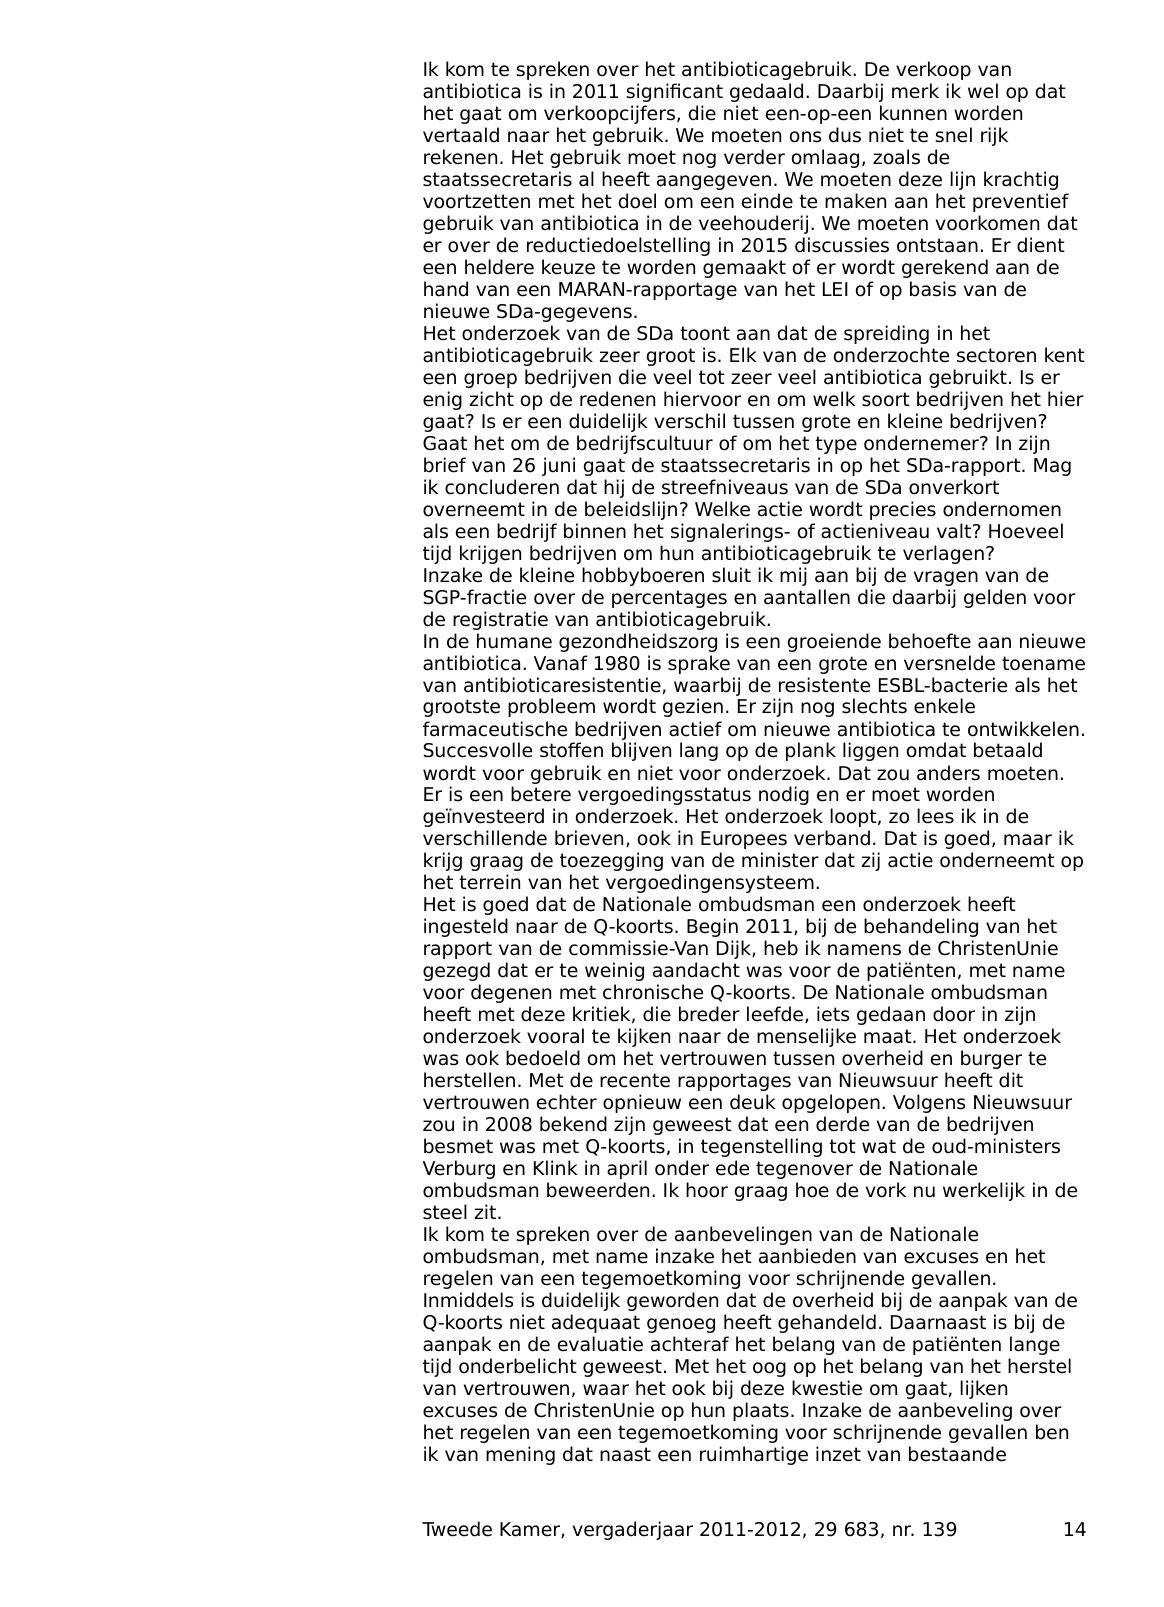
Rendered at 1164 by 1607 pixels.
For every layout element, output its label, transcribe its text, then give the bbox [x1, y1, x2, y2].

text Het is goed dat de Nationale ombudsman een onderzoek heeft ingesteld naar de Q-koorts. Begin 2011, bij de behandeling van het rapport van de commissie-Van Dijk, heb ik namens de ChristenUnie gezegd dat er te weinig aandacht was voor de patiënten, met name voor degenen met chronische Q-koorts. De Nationale ombudsman heeft met deze kritiek, die breder leefde, iets gedaan door in zijn onderzoek vooral te kijken naar de menselijke maat. Het onderzoek was ook bedoeld om het vertrouwen tussen overheid en burger te herstellen. Met de recente rapportages van Nieuwsuur heeft dit vertrouwen echter opnieuw een deuk opgelopen. Volgens Nieuwsuur zou in 2008 bekend zijn geweest dat een derde van de bedrijven besmet was met Q-koorts, in tegenstelling tot wat de oud-ministers Verburg en Klink in april onder ede tegenover de Nationale ombudsman beweerden. Ik hoor graag hoe de vork nu werkelijk in de steel zit. [422, 894, 1087, 1224]
text In de humane gezondheidszorg is een groeiende behoefte aan nieuwe antibiotica. Vanaf 1980 is sprake van een grote en versnelde toename van antibioticaresistentie, waarbij de resistente ESBL-bacterie als het grootste probleem wordt gezien. Er zijn nog slechts enkele farmaceutische bedrijven actief om nieuwe antibiotica te ontwikkelen. Succesvolle stoffen blijven lang op de plank liggen omdat betaald wordt voor gebruik en niet voor onderzoek. Dat zou anders moeten. Er is een betere vergoedingsstatus nodig en er moet worden geïnvesteerd in onderzoek. Het onderzoek loopt, zo lees ik in de verschillende brieven, ook in Europees verband. Dat is goed, maar ik krijg graag de toezegging van de minister dat zij actie onderneemt op het terrein van het vergoedingensysteem. [422, 631, 1087, 894]
text Ik kom te spreken over het antibioticagebruik. De verkoop van antibiotica is in 2011 significant gedaald. Daarbij merk ik wel op dat het gaat om verkoopcijfers, die niet een-op-een kunnen worden vertaald naar het gebruik. We moeten ons dus niet te snel rijk rekenen. Het gebruik moet nog verder omlaag, zoals de staatssecretaris al heeft aangegeven. We moeten deze lijn krachtig voortzetten met het doel om een einde te maken aan het preventief gebruik van antibiotica in de veehouderij. We moeten voorkomen dat er over de reductiedoelstelling in 2015 discussies ontstaan. Er dient een heldere keuze te worden gemaakt of er wordt gerekend aan de hand van een MARAN-rapportage van het LEI of op basis van de nieuwe SDa-gegevens. [422, 59, 1087, 323]
text Het onderzoek van de SDa toont aan dat de spreiding in het antibioticagebruik zeer groot is. Elk van de onderzochte sectoren kent een groep bedrijven die veel tot zeer veel antibiotica gebruikt. Is er enig zicht op de redenen hiervoor en om welk soort bedrijven het hier gaat? Is er een duidelijk verschil tussen grote en kleine bedrijven? Gaat het om de bedrijfscultuur of om het type ondernemer? In zijn brief van 26 juni gaat de staatssecretaris in op het SDa-rapport. Mag ik concluderen dat hij de streefniveaus van de SDa onverkort overneemt in de beleidslijn? Welke actie wordt precies ondernomen als een bedrijf binnen het signalerings- of actieniveau valt? Hoeveel tijd krijgen bedrijven om hun antibioticagebruik te verlagen? [422, 323, 1087, 564]
text Ik kom te spreken over de aanbevelingen van de Nationale ombudsman, met name inzake het aanbieden van excuses en het regelen van een tegemoetkoming voor schrijnende gevallen. Inmiddels is duidelijk geworden dat de overheid bij de aanpak van de Q-koorts niet adequaat genoeg heeft gehandeld. Daarnaast is bij de aanpak en de evaluatie achteraf het belang van de patiënten lange tijd onderbelicht geweest. Met het oog op het belang van het herstel van vertrouwen, waar het ook bij deze kwestie om gaat, lijken excuses de ChristenUnie op hun plaats. Inzake de aanbeveling over het regelen van een tegemoetkoming voor schrijnende gevallen ben ik van mening dat naast een ruimhartige inzet van bestaande [422, 1224, 1087, 1466]
text Inzake de kleine hobbyboeren sluit ik mij aan bij de vragen van de SGP-fractie over de percentages en aantallen die daarbij gelden voor de registratie van antibioticagebruik. [422, 564, 1087, 631]
